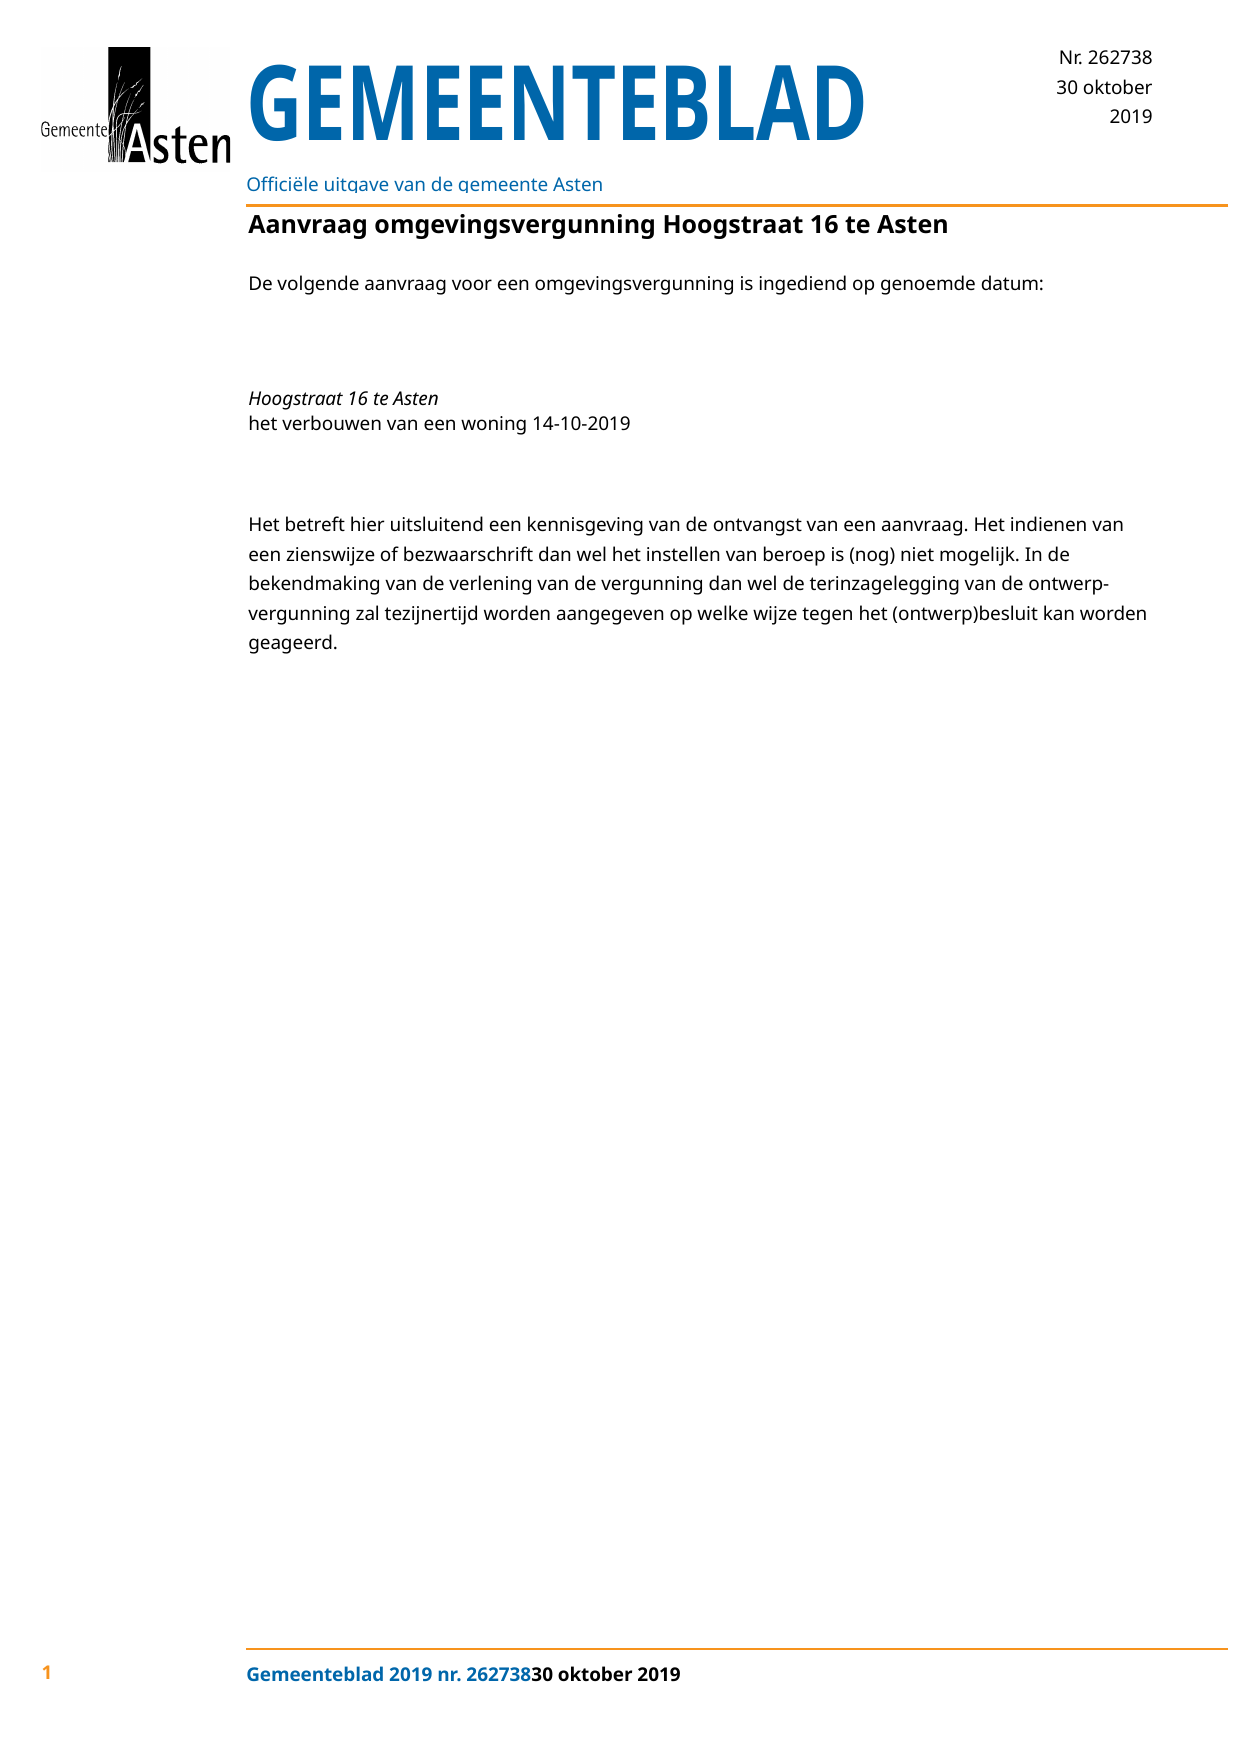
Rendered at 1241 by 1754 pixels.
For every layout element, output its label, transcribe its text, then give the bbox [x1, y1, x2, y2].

text Hoogstraat 16 te Asten [248, 385, 1152, 410]
text De volgende aanvraag voor een omgevingsvergunning is ingediend op genoemde datum: [248, 270, 1152, 296]
text Aanvraag omgevingsvergunning Hoogstraat 16 te Asten [248, 207, 1152, 241]
text het verbouwen van een woning 14-10-2019 [248, 410, 1152, 436]
text Het betreft hier uitsluitend een kennisgeving van de ontvangst van een aanvraag. Het indienen van een zienswijze of bezwaarschrift dan wel het instellen van beroep is (nog) niet mogelijk. In de bekendmaking van de verlening van de vergunning dan wel de terinzagelegging van de ontwerp-vergunning zal tezijnertijd worden aangegeven op welke wijze tegen het (ontwerp)besluit kan worden geageerd. [248, 511, 1152, 655]
picture [41, 47, 231, 172]
